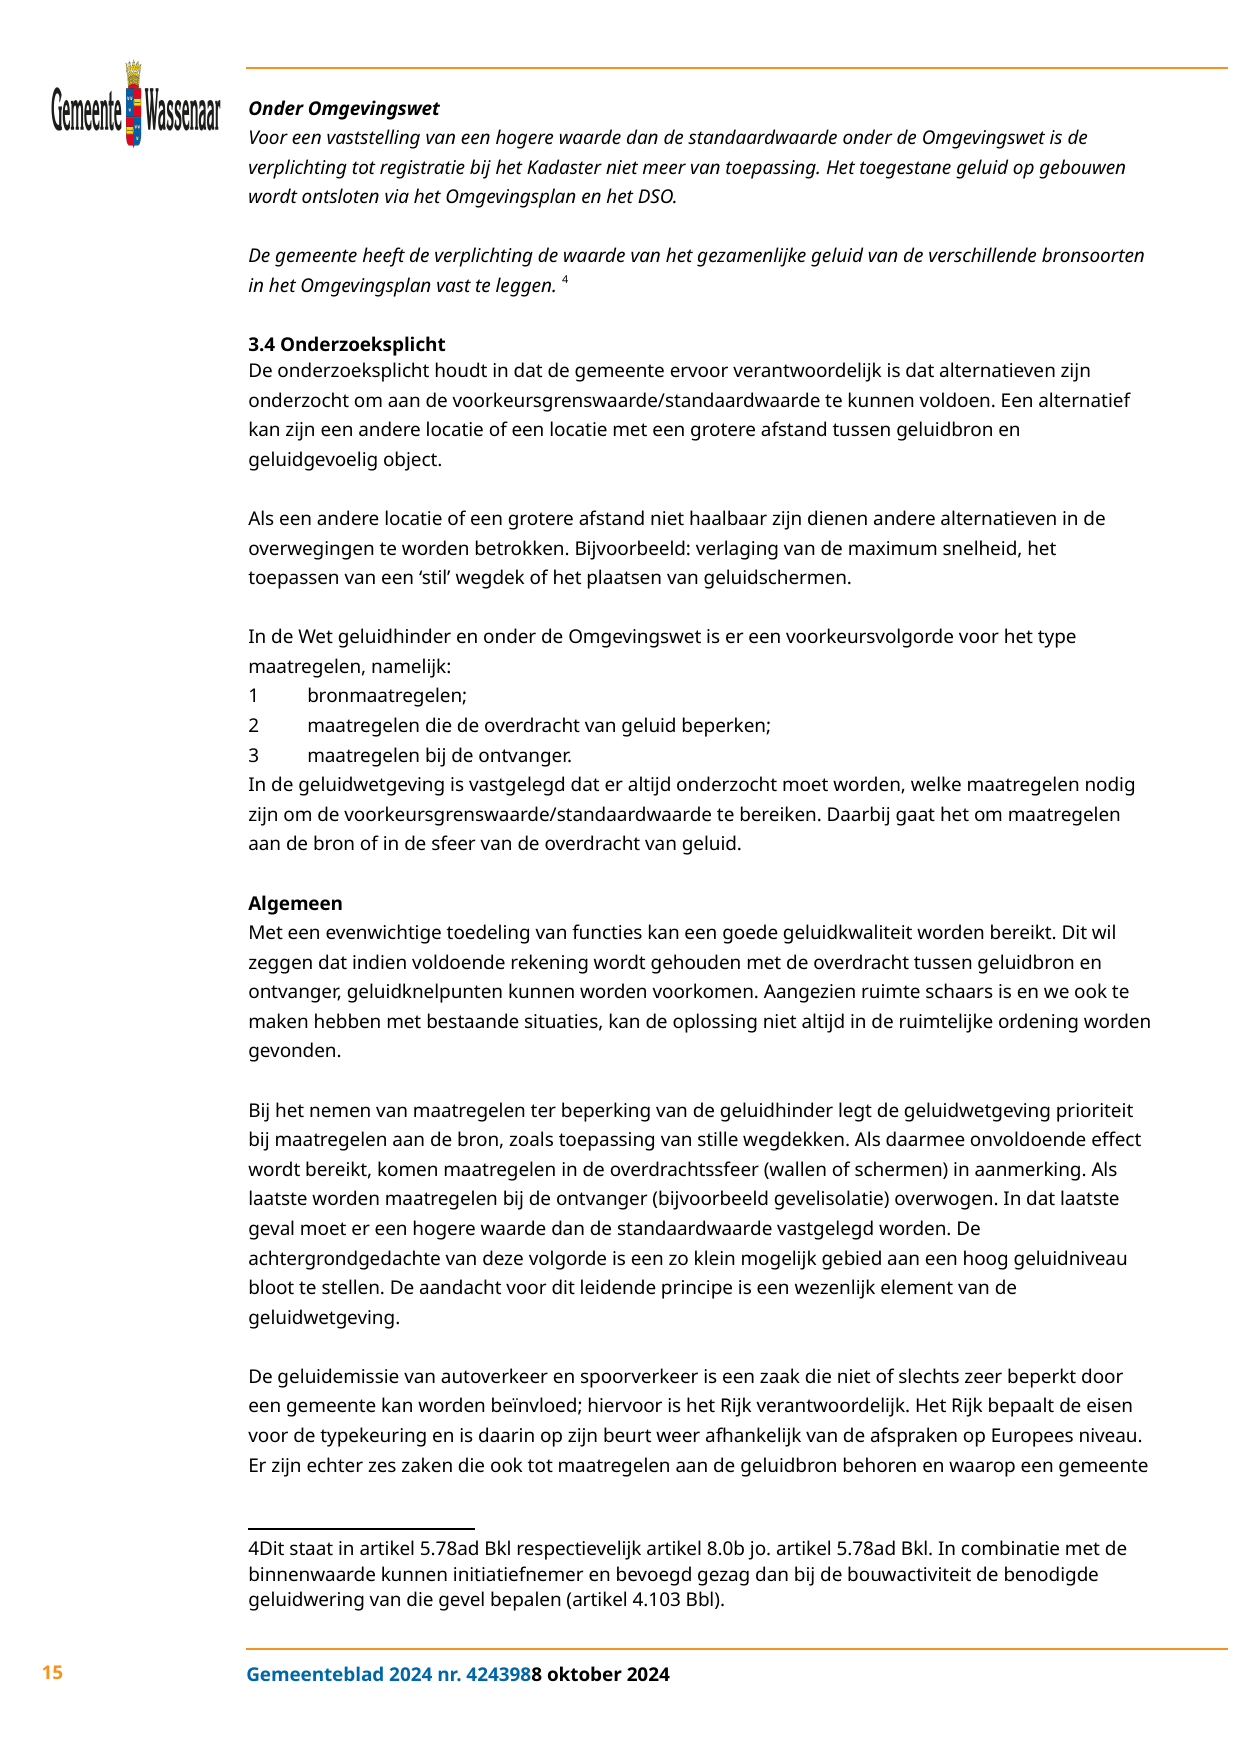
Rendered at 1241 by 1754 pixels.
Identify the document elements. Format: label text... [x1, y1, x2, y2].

text De onderzoeksplicht houdt in dat de gemeente ervoor verantwoordelijk is dat alternatieven zijn onderzocht om aan de voorkeursgrenswaarde/standaardwaarde te kunnen voldoen. Een alternatief kan zijn een andere locatie of een locatie met een grotere afstand tussen geluidbron en geluidgevoelig object. [248, 357, 1152, 472]
text Dit staat in artikel 5.78ad Bkl respectievelijk artikel 8.0b jo. artikel 5.78ad Bkl. In combinatie met de binnenwaarde kunnen initiatiefnemer en bevoegd gezag dan bij de bouwactiviteit de benodigde geluidwering van die gevel bepalen (artikel 4.103 Bbl). [248, 1535, 1152, 1612]
picture [41, 47, 231, 172]
text Onder Omgevingswet [248, 95, 1152, 121]
text Algemeen [248, 890, 1152, 915]
text In de Wet geluidhinder en onder de Omgevingswet is er een voorkeursvolgorde voor het type maatregelen, namelijk: [248, 623, 1152, 679]
text 3.4 Onderzoeksplicht [248, 331, 1152, 357]
list maatregelen bij de ontvanger. [248, 742, 1152, 767]
text In de geluidwetgeving is vastgelegd dat er altijd onderzocht moet worden, welke maatregelen nodig zijn om de voorkeursgrenswaarde/standaardwaarde te bereiken. Daarbij gaat het om maatregelen aan de bron of in de sfeer van de overdracht van geluid. [248, 771, 1152, 856]
list maatregelen die de overdracht van geluid beperken; [248, 712, 1152, 738]
text Als een andere locatie of een grotere afstand niet haalbaar zijn dienen andere alternatieven in de overwegingen te worden betrokken. Bijvoorbeeld: verlaging van de maximum snelheid, het toepassen van een ‘stil’ wegdek of het plaatsen van geluidschermen. [248, 505, 1152, 590]
text Voor een vaststelling van een hogere waarde dan de standaardwaarde onder de Omgevingswet is de verplichting tot registratie bij het Kadaster niet meer van toepassing. Het toegestane geluid op gebouwen wordt ontsloten via het Omgevingsplan en het DSO. [248, 124, 1152, 209]
text Bij het nemen van maatregelen ter beperking van de geluidhinder legt de geluidwetgeving prioriteit bij maatregelen aan de bron, zoals toepassing van stille wegdekken. Als daarmee onvoldoende effect wordt bereikt, komen maatregelen in de overdrachtssfeer (wallen of schermen) in aanmerking. Als laatste worden maatregelen bij de ontvanger (bijvoorbeeld gevelisolatie) overwogen. In dat laatste geval moet er een hogere waarde dan de standaardwaarde vastgelegd worden. De achtergrondgedachte van deze volgorde is een zo klein mogelijk gebied aan een hoog geluidniveau bloot te stellen. De aandacht voor dit leidende principe is een wezenlijk element van de geluidwetgeving. [248, 1097, 1152, 1329]
text De gemeente heeft de verplichting de waarde van het gezamenlijke geluid van de verschillende bronsoorten in het Omgevingsplan vast te leggen. [248, 243, 1152, 298]
text De geluidemissie van autoverkeer en spoorverkeer is een zaak die niet of slechts zeer beperkt door een gemeente kan worden beïnvloed; hiervoor is het Rijk verantwoordelijk. Het Rijk bepaalt de eisen voor de typekeuring en is daarin op zijn beurt weer afhankelijk van de afspraken op Europees niveau. Er zijn echter zes zaken die ook tot maatregelen aan de geluidbron behoren en waarop een gemeente [248, 1363, 1152, 1477]
text Met een evenwichtige toedeling van functies kan een goede geluidkwaliteit worden bereikt. Dit wil zeggen dat indien voldoende rekening wordt gehouden met de overdracht tussen geluidbron en ontvanger, geluidknelpunten kunnen worden voorkomen. Aangezien ruimte schaars is en we ook te maken hebben met bestaande situaties, kan de oplossing niet altijd in de ruimtelijke ordening worden gevonden. [248, 919, 1152, 1063]
list bronmaatregelen; [248, 683, 1152, 708]
